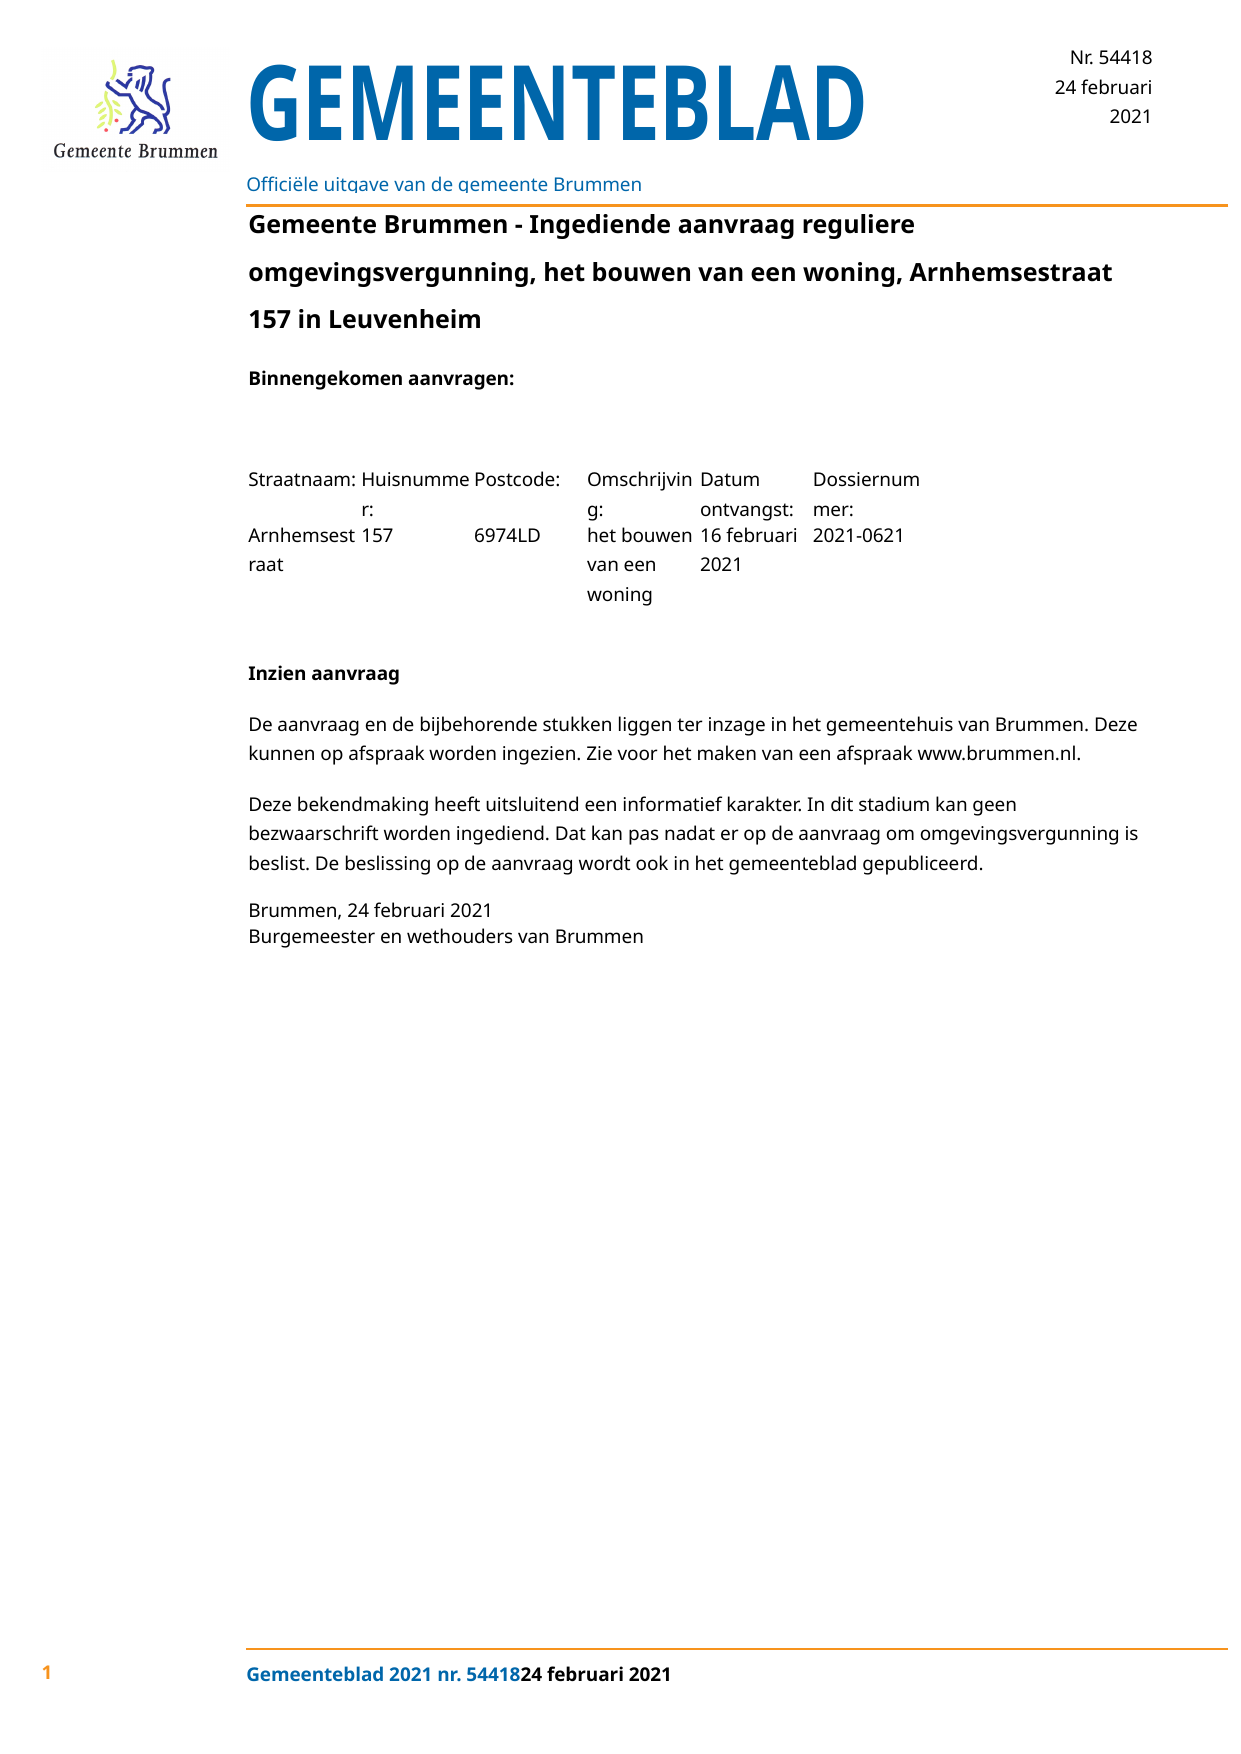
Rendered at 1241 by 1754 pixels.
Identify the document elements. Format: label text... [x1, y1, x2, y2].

text Gemeente Brummen - Ingediende aanvraag reguliere omgevingsvergunning, het bouwen van een woning, Arnhemsestraat 157 in Leuvenheim [248, 207, 1152, 336]
picture [41, 47, 231, 172]
text Burgemeester en wethouders van Brummen [248, 923, 1152, 949]
table_cell 157 [361, 522, 474, 607]
table_header [1039, 466, 1152, 522]
text Binnengekomen aanvragen: [248, 366, 1152, 391]
table_cell [926, 522, 1038, 607]
text Inzien aanvraag [248, 660, 1152, 686]
table_header [926, 466, 1038, 522]
table_cell 2021-0621 [813, 522, 926, 607]
table_header Omschrijving: [587, 466, 700, 522]
table_header Postcode: [474, 466, 587, 522]
table_header Straatnaam: [248, 466, 361, 522]
table_header Datum ontvangst: [700, 466, 813, 522]
text De aanvraag en de bijbehorende stukken liggen ter inzage in het gemeentehuis van Brummen. Deze kunnen op afspraak worden ingezien. Zie voor het maken van een afspraak www.brummen.nl. [248, 711, 1152, 766]
table_header Dossiernummer: [813, 466, 926, 522]
text Deze bekendmaking heeft uitsluitend een informatief karakter. In dit stadium kan geen bezwaarschrift worden ingediend. Dat kan pas nadat er op de aanvraag om omgevingsvergunning is beslist. De beslissing op de aanvraag wordt ook in het gemeenteblad gepubliceerd. [248, 791, 1152, 876]
table_header Huisnummer: [361, 466, 474, 522]
table_cell [1039, 522, 1152, 607]
table_cell 16 februari 2021 [700, 522, 813, 607]
table_cell 6974LD [474, 522, 587, 607]
text Brummen, 24 februari 2021 [248, 898, 1152, 923]
table_cell het bouwen van een woning [587, 522, 700, 607]
table_cell Arnhemsestraat [248, 522, 361, 607]
